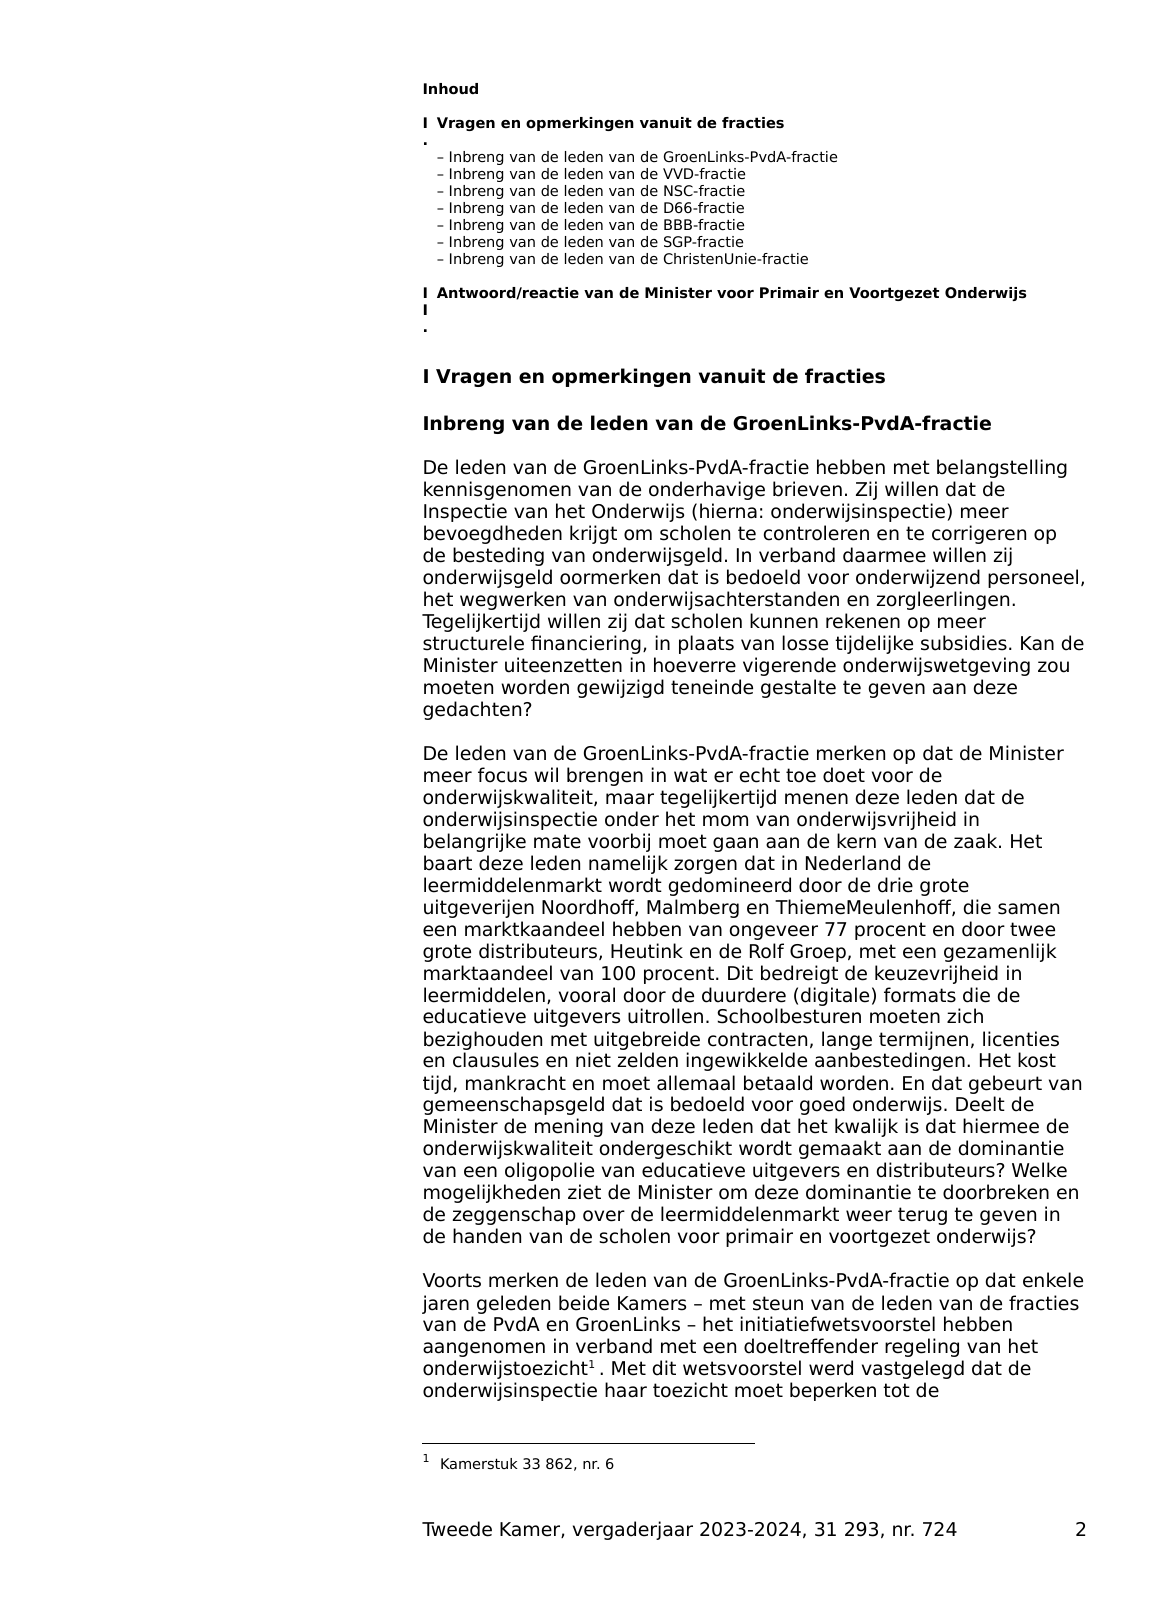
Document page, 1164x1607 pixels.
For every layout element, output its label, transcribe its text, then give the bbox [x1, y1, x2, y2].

table_cell [431, 268, 1087, 285]
table_cell I. [422, 115, 431, 149]
text De leden van de GroenLinks-PvdA-fractie hebben met belangstelling kennisgenomen van de onderhavige brieven. Zij willen dat de Inspectie van het Onderwijs (hierna: onderwijsinspectie) meer bevoegdheden krijgt om scholen te controleren en te corrigeren op de besteding van onderwijsgeld. In verband daarmee willen zij onderwijsgeld oormerken dat is bedoeld voor onderwijzend personeel, het wegwerken van onderwijsachterstanden en zorgleerlingen. Tegelijkertijd willen zij dat scholen kunnen rekenen op meer structurele financiering, in plaats van losse tijdelijke subsidies. Kan de Minister uiteenzetten in hoeverre vigerende onderwijswetgeving zou moeten worden gewijzigd teneinde gestalte te geven aan deze gedachten? [422, 457, 1087, 721]
table_cell [422, 200, 431, 217]
table_cell [422, 149, 431, 166]
table_cell [422, 183, 431, 200]
table_cell II. [422, 285, 431, 336]
table_cell [422, 268, 431, 285]
text Kamerstuk 33 862, nr. 6 [422, 1452, 1087, 1474]
table_header Inhoud [422, 81, 1087, 98]
table_cell [422, 234, 431, 251]
table_cell Antwoord/reactie van de Minister voor Primair en Voortgezet Onderwijs [431, 285, 1087, 336]
text De leden van de GroenLinks-PvdA-fractie merken op dat de Minister meer focus wil brengen in wat er echt toe doet voor de onderwijskwaliteit, maar tegelijkertijd menen deze leden dat de onderwijsinspectie onder het mom van onderwijsvrijheid in belangrijke mate voorbij moet gaan aan de kern van de zaak. Het baart deze leden namelijk zorgen dat in Nederland de leermiddelenmarkt wordt gedomineerd door de drie grote uitgeverijen Noordhoff, Malmberg en ThiemeMeulenhoff, die samen een marktkaandeel hebben van ongeveer 77 procent en door twee grote distributeurs, Heutink en de Rolf Groep, met een gezamenlijk marktaandeel van 100 procent. Dit bedreigt de keuzevrijheid in leermiddelen, vooral door de duurdere (digitale) formats die de educatieve uitgevers uitrollen. Schoolbesturen moeten zich bezighouden met uitgebreide contracten, lange termijnen, licenties en clausules en niet zelden ingewikkelde aanbestedingen. Het kost tijd, mankracht en moet allemaal betaald worden. En dat gebeurt van gemeenschapsgeld dat is bedoeld voor goed onderwijs. Deelt de Minister de mening van deze leden dat het kwalijk is dat hiermee de onderwijskwaliteit ondergeschikt wordt gemaakt aan de dominantie van een oligopolie van educatieve uitgevers en distributeurs? Welke mogelijkheden ziet de Minister om deze dominantie te doorbreken en de zeggenschap over de leermiddelenmarkt weer terug te geven in de handen van de scholen voor primair en voortgezet onderwijs? [422, 743, 1087, 1248]
table_cell – Inbreng van de leden van de VVD-fractie [431, 166, 1087, 183]
table_cell – Inbreng van de leden van de GroenLinks-PvdA-fractie [431, 149, 1087, 166]
table_cell [422, 166, 431, 183]
subtitle I Vragen en opmerkingen vanuit de fracties [422, 366, 1087, 388]
table_cell – Inbreng van de leden van de D66-fractie [431, 200, 1087, 217]
table_cell [422, 98, 1087, 115]
table_cell – Inbreng van de leden van de BBB-fractie [431, 217, 1087, 234]
table_cell Vragen en opmerkingen vanuit de fracties [431, 115, 1087, 149]
table_cell – Inbreng van de leden van de NSC-fractie [431, 183, 1087, 200]
table_cell – Inbreng van de leden van de SGP-fractie [431, 234, 1087, 251]
text Voorts merken de leden van de GroenLinks-PvdA-fractie op dat enkele jaren geleden beide Kamers – met steun van de leden van de fracties van de PvdA en GroenLinks – het initiatiefwetsvoorstel hebben aangenomen in verband met een doeltreffender regeling van het onderwijstoezicht. Met dit wetsvoorstel werd vastgelegd dat de onderwijsinspectie haar toezicht moet beperken tot de [422, 1270, 1087, 1402]
table_cell [422, 217, 431, 234]
subtitle Inbreng van de leden van de GroenLinks-PvdA-fractie [422, 413, 1087, 434]
table_cell [422, 251, 431, 268]
table_cell – Inbreng van de leden van de ChristenUnie-fractie [431, 251, 1087, 268]
